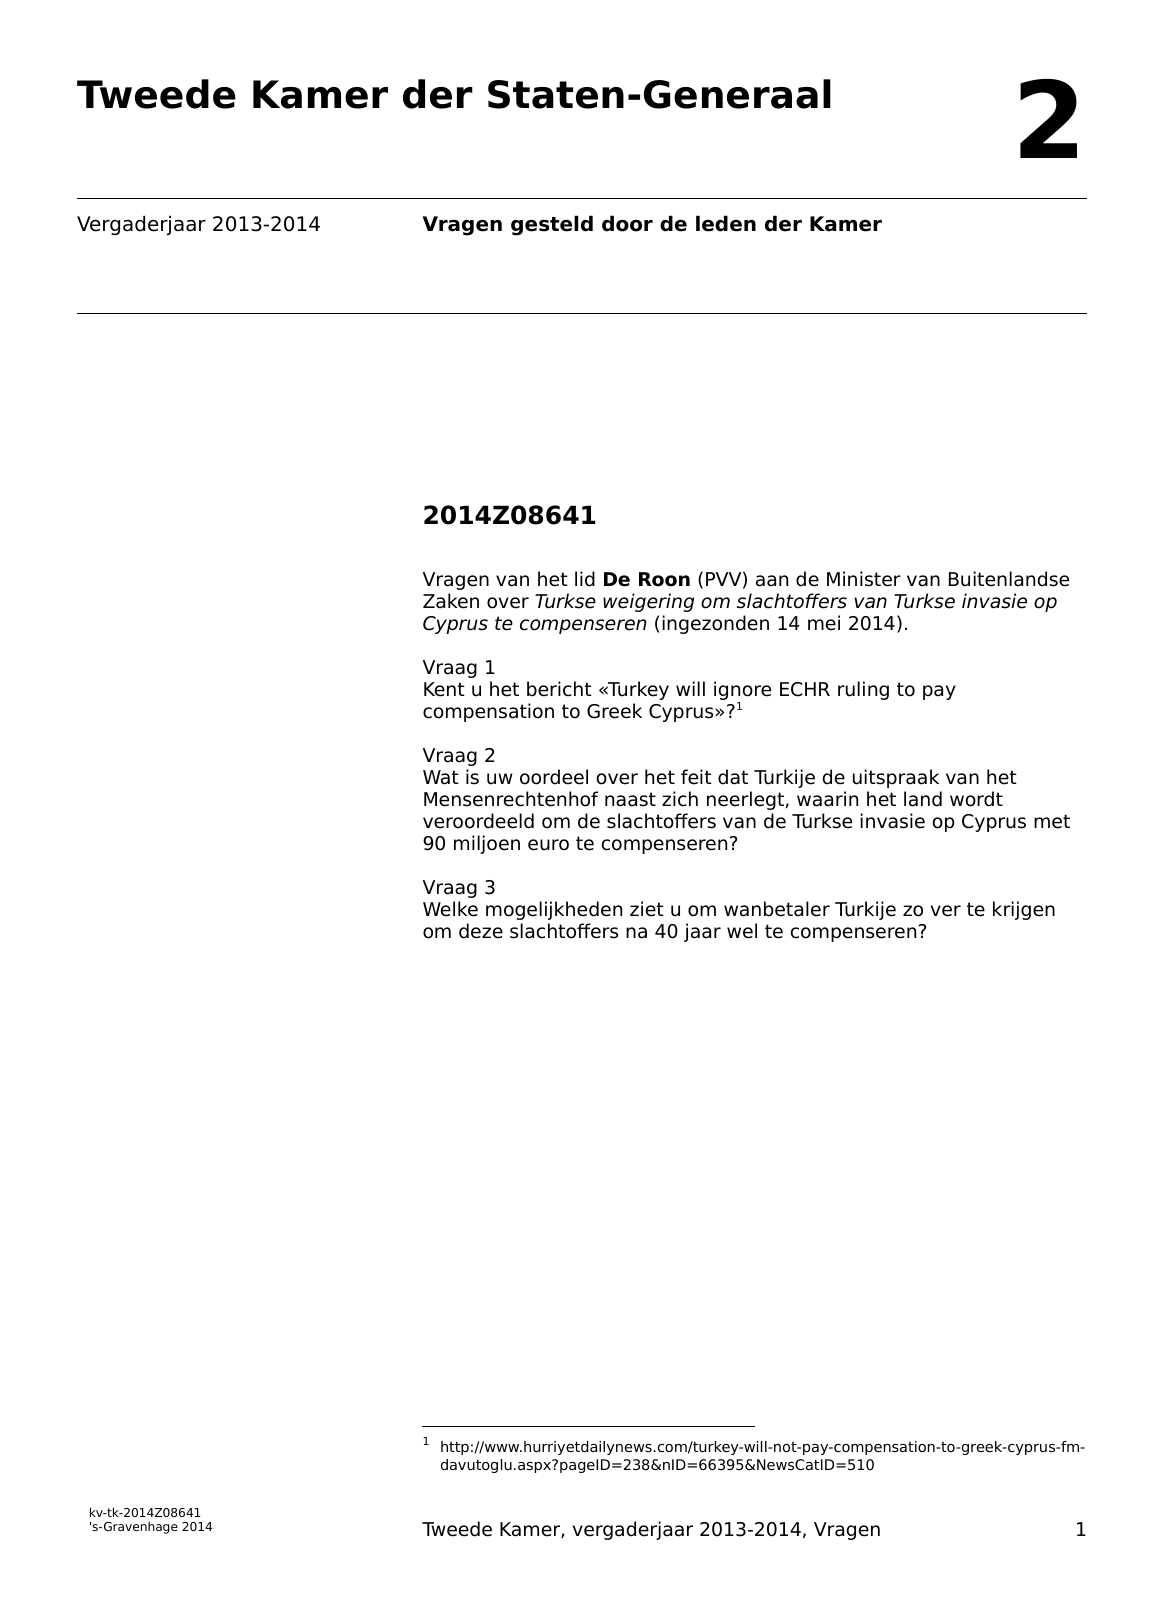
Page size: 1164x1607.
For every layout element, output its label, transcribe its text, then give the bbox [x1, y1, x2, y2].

text 2014Z08641 [422, 501, 1087, 531]
table_cell Vergaderjaar 2013-2014 [77, 199, 422, 313]
table_cell Vragen gesteld door de leden der Kamer [422, 199, 1087, 313]
table_header 2 [886, 59, 1087, 198]
text Vraag 1 [422, 657, 1087, 679]
text Wat is uw oordeel over het feit dat Turkije de uitspraak van het Mensenrechtenhof naast zich neerlegt, waarin het land wordt veroordeeld om de slachtoffers van de Turkse invasie op Cyprus met 90 miljoen euro te compenseren? [422, 767, 1087, 855]
text Kent u het bericht «Turkey will ignore ECHR ruling to pay compensation to Greek Cyprus»? [422, 679, 1087, 723]
text Welke mogelijkheden ziet u om wanbetaler Turkije zo ver te krijgen om deze slachtoffers na 40 jaar wel te compenseren? [422, 899, 1087, 943]
text http://www.hurriyetdailynews.com/turkey-will-not-pay-compensation-to-greek-cyprus-fm-davutoglu.aspx?pageID=238&nID=66395&NewsCatID=510 [422, 1435, 1087, 1474]
text Vraag 2 [422, 745, 1087, 767]
text 's-Gravenhage 2014 [88, 1520, 323, 1534]
text Vraag 3 [422, 877, 1087, 899]
text Vragen van het lid De Roon (PVV) aan de Minister van Buitenlandse Zaken over Turkse weigering om slachtoffers van Turkse invasie op Cyprus te compenseren (ingezonden 14 mei 2014). [422, 569, 1087, 635]
table_header Tweede Kamer der Staten-Generaal [77, 59, 886, 198]
text kv-tk-2014Z08641 [88, 1506, 323, 1520]
